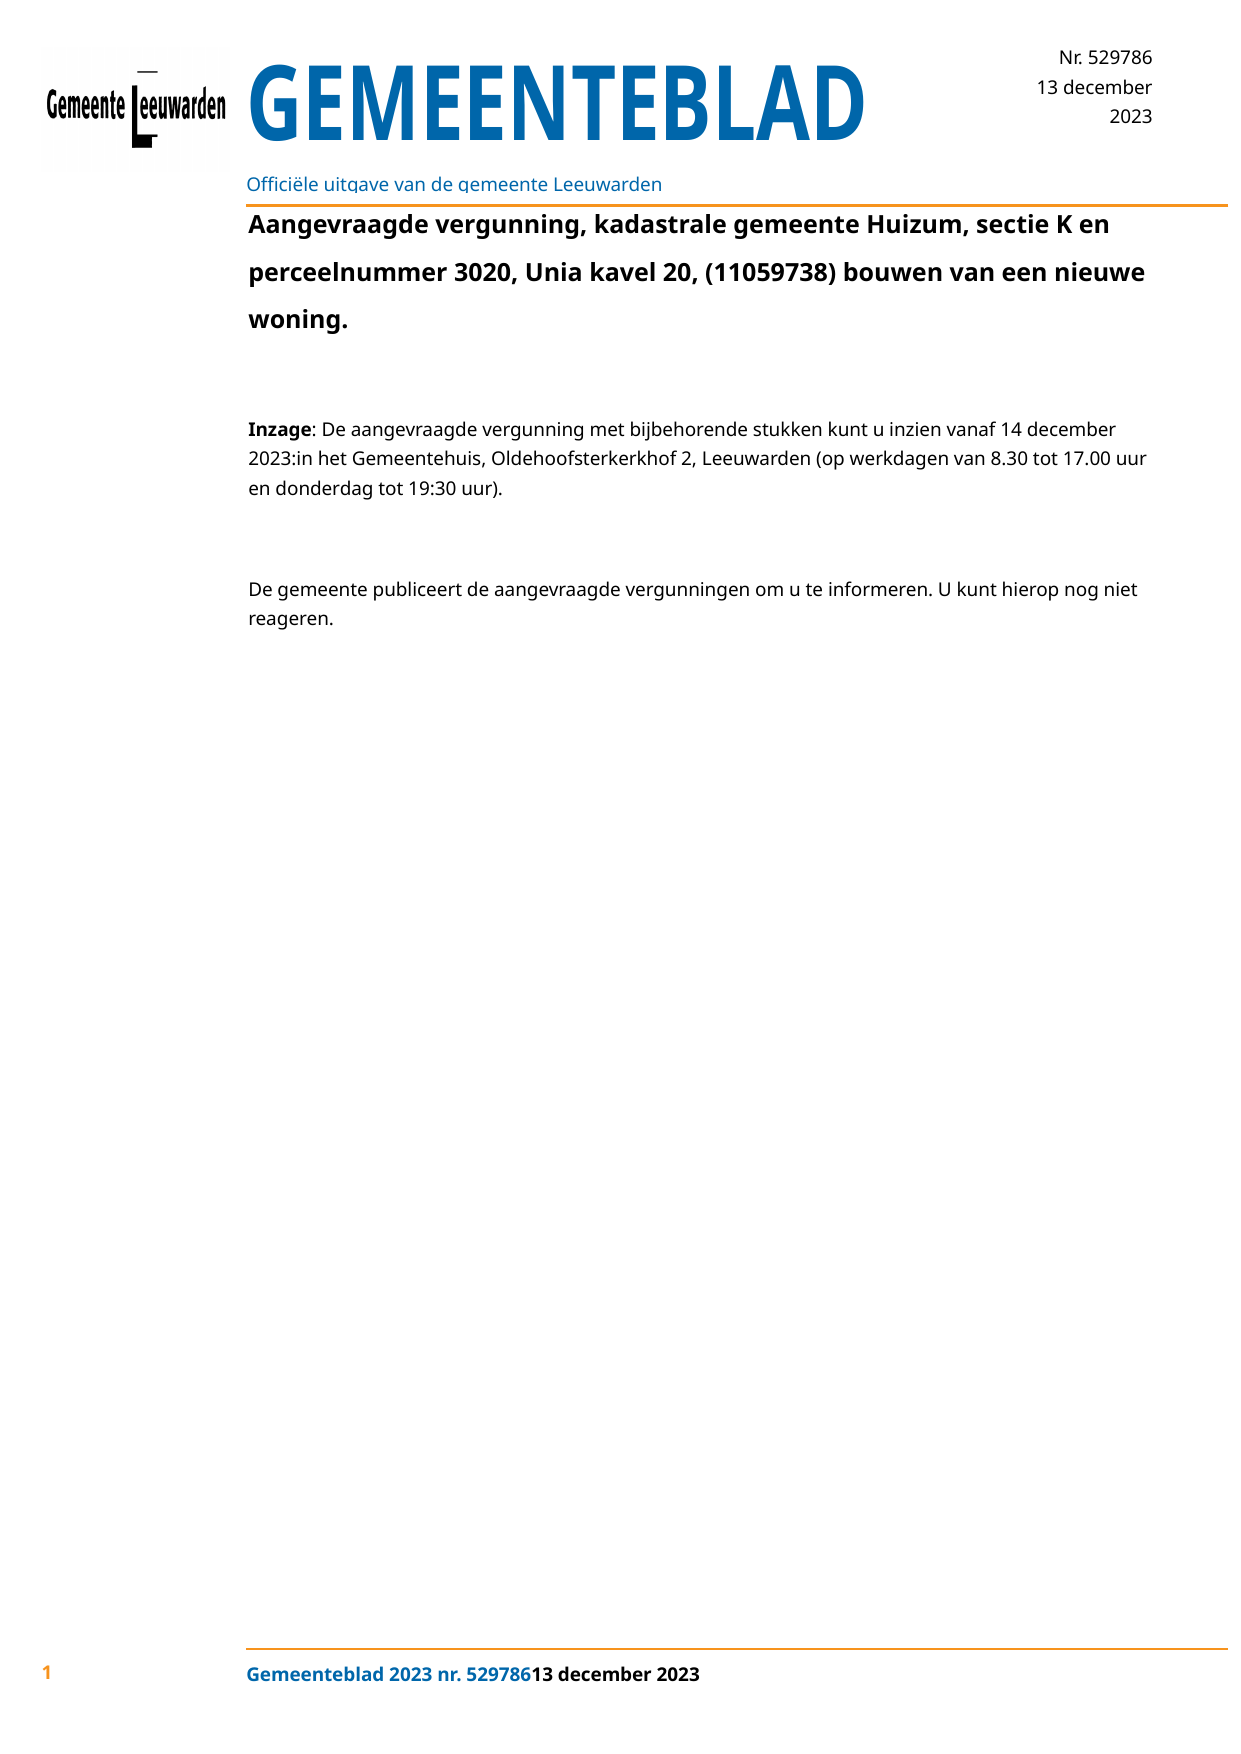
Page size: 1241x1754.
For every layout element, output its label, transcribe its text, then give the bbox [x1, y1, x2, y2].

text Inzage: De aangevraagde vergunning met bijbehorende stukken kunt u inzien vanaf 14 december 2023:in het Gemeentehuis, Oldehoofsterkerkhof 2, Leeuwarden (op werkdagen van 8.30 tot 17.00 uur en donderdag tot 19:30 uur). [248, 416, 1152, 501]
text Aangevraagde vergunning, kadastrale gemeente Huizum, sectie K en perceelnummer 3020, Unia kavel 20, (11059738) bouwen van een nieuwe woning. [248, 207, 1152, 336]
text De gemeente publiceert de aangevraagde vergunningen om u te informeren. U kunt hierop nog niet reageren. [248, 576, 1152, 631]
picture [41, 47, 231, 172]
